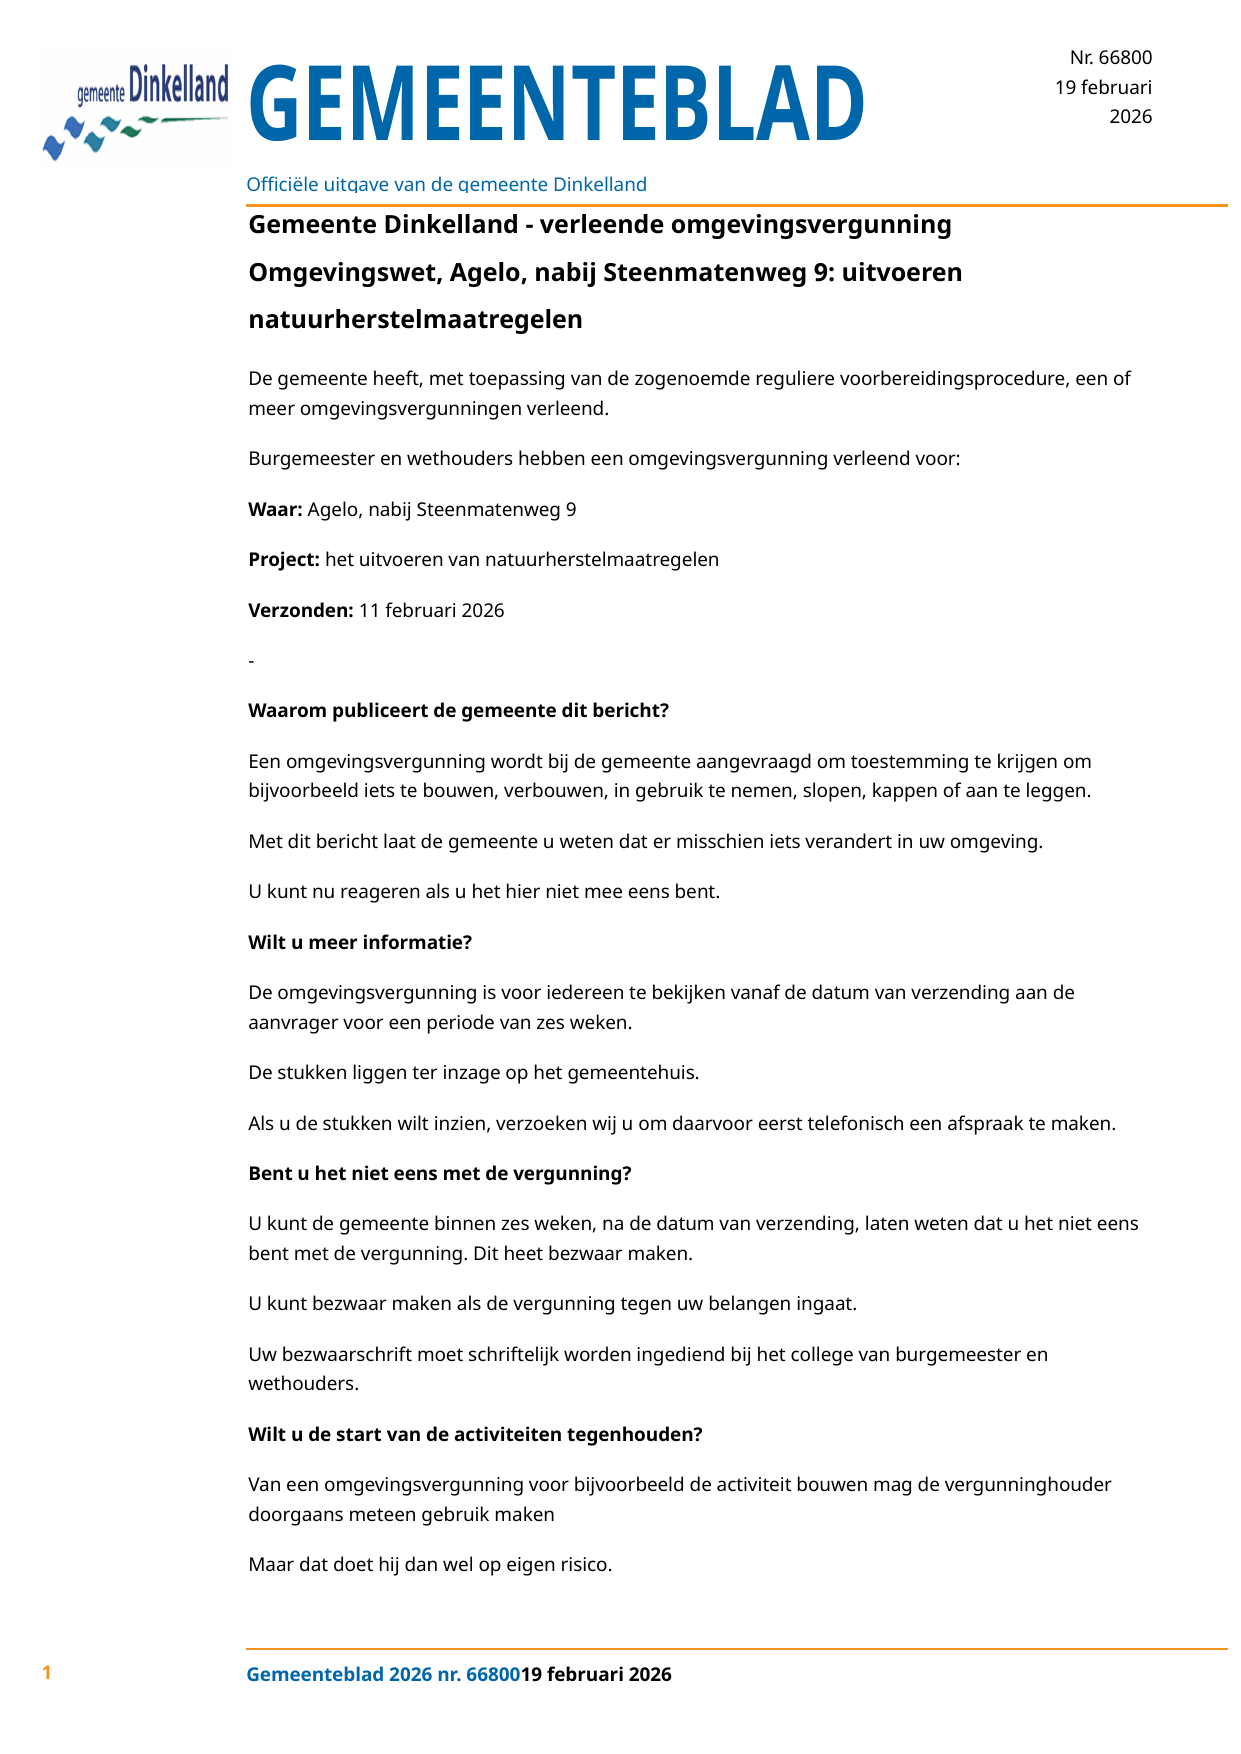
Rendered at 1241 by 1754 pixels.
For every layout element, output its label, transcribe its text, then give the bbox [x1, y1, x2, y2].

text Als u de stukken wilt inzien, verzoeken wij u om daarvoor eerst telefonisch een afspraak te maken. [248, 1110, 1152, 1135]
text Wilt u meer informatie? [248, 929, 1152, 954]
text Een omgevingsvergunning wordt bij de gemeente aangevraagd om toestemming te krijgen om bijvoorbeeld iets te bouwen, verbouwen, in gebruik te nemen, slopen, kappen of aan te leggen. [248, 748, 1152, 803]
text Burgemeester en wethouders hebben een omgevingsvergunning verleend voor: [248, 446, 1152, 471]
text Met dit bericht laat de gemeente u weten dat er misschien iets verandert in uw omgeving. [248, 828, 1152, 854]
text - [248, 647, 1152, 673]
text De stukken liggen ter inzage op het gemeentehuis. [248, 1059, 1152, 1085]
text Waar: Agelo, nabij Steenmatenweg 9 [248, 496, 1152, 522]
text Wilt u de start van de activiteiten tegenhouden? [248, 1421, 1152, 1447]
text U kunt nu reageren als u het hier niet mee eens bent. [248, 878, 1152, 904]
picture [41, 47, 231, 172]
text De omgevingsvergunning is voor iedereen te bekijken vanaf de datum van verzending aan de aanvrager voor een periode van zes weken. [248, 979, 1152, 1034]
text Uw bezwaarschrift moet schriftelijk worden ingediend bij het college van burgemeester en wethouders. [248, 1341, 1152, 1396]
text De gemeente heeft, met toepassing van de zogenoemde reguliere voorbereidingsprocedure, een of meer omgevingsvergunningen verleend. [248, 366, 1152, 421]
text Maar dat doet hij dan wel op eigen risico. [248, 1551, 1152, 1577]
text Verzonden: 11 februari 2026 [248, 597, 1152, 622]
text Gemeente Dinkelland - verleende omgevingsvergunning Omgevingswet, Agelo, nabij Steenmatenweg 9: uitvoeren natuurherstelmaatregelen [248, 207, 1152, 336]
text U kunt de gemeente binnen zes weken, na de datum van verzending, laten weten dat u het niet eens bent met de vergunning. Dit heet bezwaar maken. [248, 1211, 1152, 1266]
text Bent u het niet eens met de vergunning? [248, 1160, 1152, 1186]
text Van een omgevingsvergunning voor bijvoorbeeld de activiteit bouwen mag de vergunninghouder doorgaans meteen gebruik maken [248, 1471, 1152, 1527]
text Waarom publiceert de gemeente dit bericht? [248, 698, 1152, 723]
text U kunt bezwaar maken als de vergunning tegen uw belangen ingaat. [248, 1291, 1152, 1316]
text Project: het uitvoeren van natuurherstelmaatregelen [248, 546, 1152, 572]
